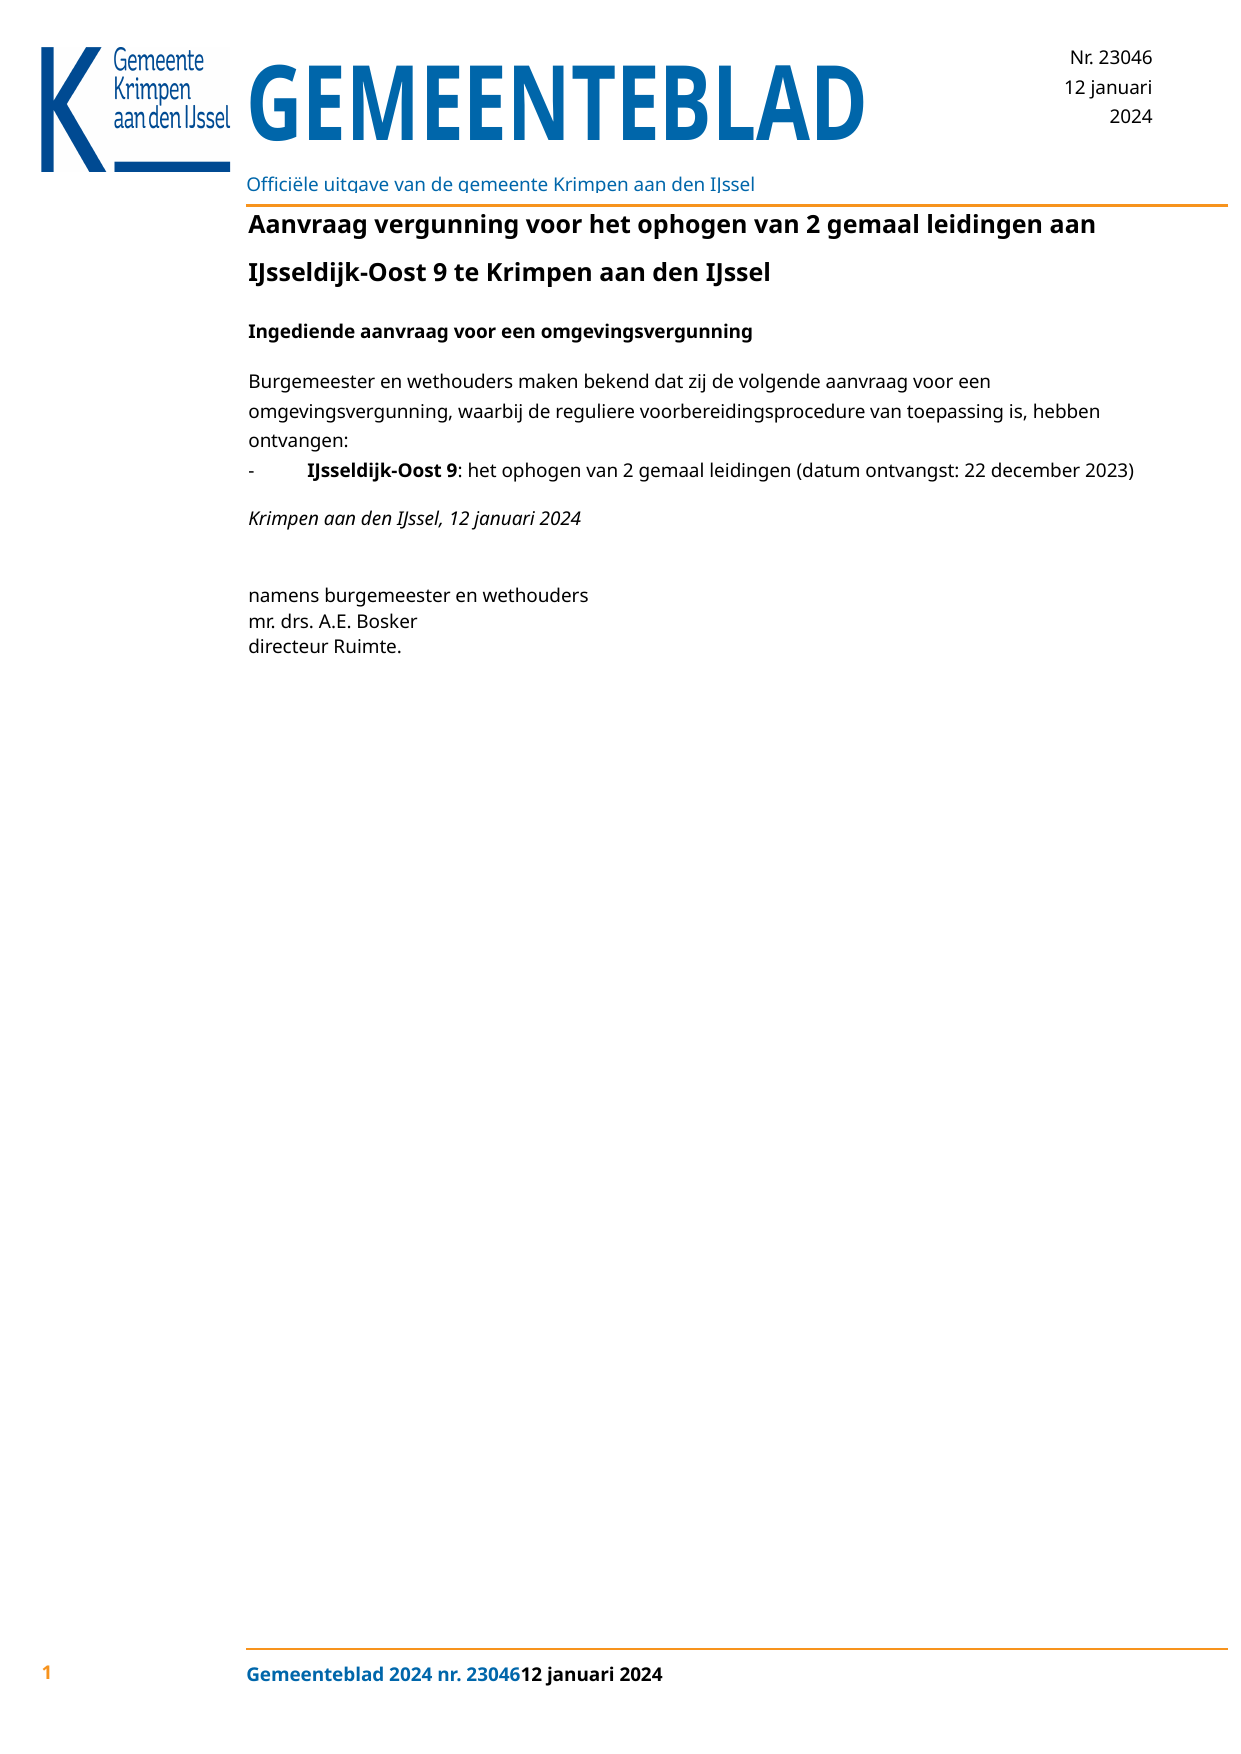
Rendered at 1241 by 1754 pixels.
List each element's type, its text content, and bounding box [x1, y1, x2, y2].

text Krimpen aan den IJssel, 12 januari 2024 [248, 505, 1152, 531]
text Aanvraag vergunning voor het ophogen van 2 gemaal leidingen aan IJsseldijk-Oost 9 te Krimpen aan den IJssel [248, 207, 1152, 288]
text Burgemeester en wethouders maken bekend dat zij de volgende aanvraag voor een omgevingsvergunning, waarbij de reguliere voorbereidingsprocedure van toepassing is, hebben ontvangen: [248, 368, 1152, 453]
text directeur Ruimte. [248, 633, 1152, 659]
text mr. drs. A.E. Bosker [248, 608, 1152, 633]
text Ingediende aanvraag voor een omgevingsvergunning [248, 318, 1152, 344]
list IJsseldijk-Oost 9: het ophogen van 2 gemaal leidingen (datum ontvangst: 22 december 2023) [248, 457, 1152, 483]
text namens burgemeester en wethouders [248, 582, 1152, 608]
picture [41, 47, 231, 172]
